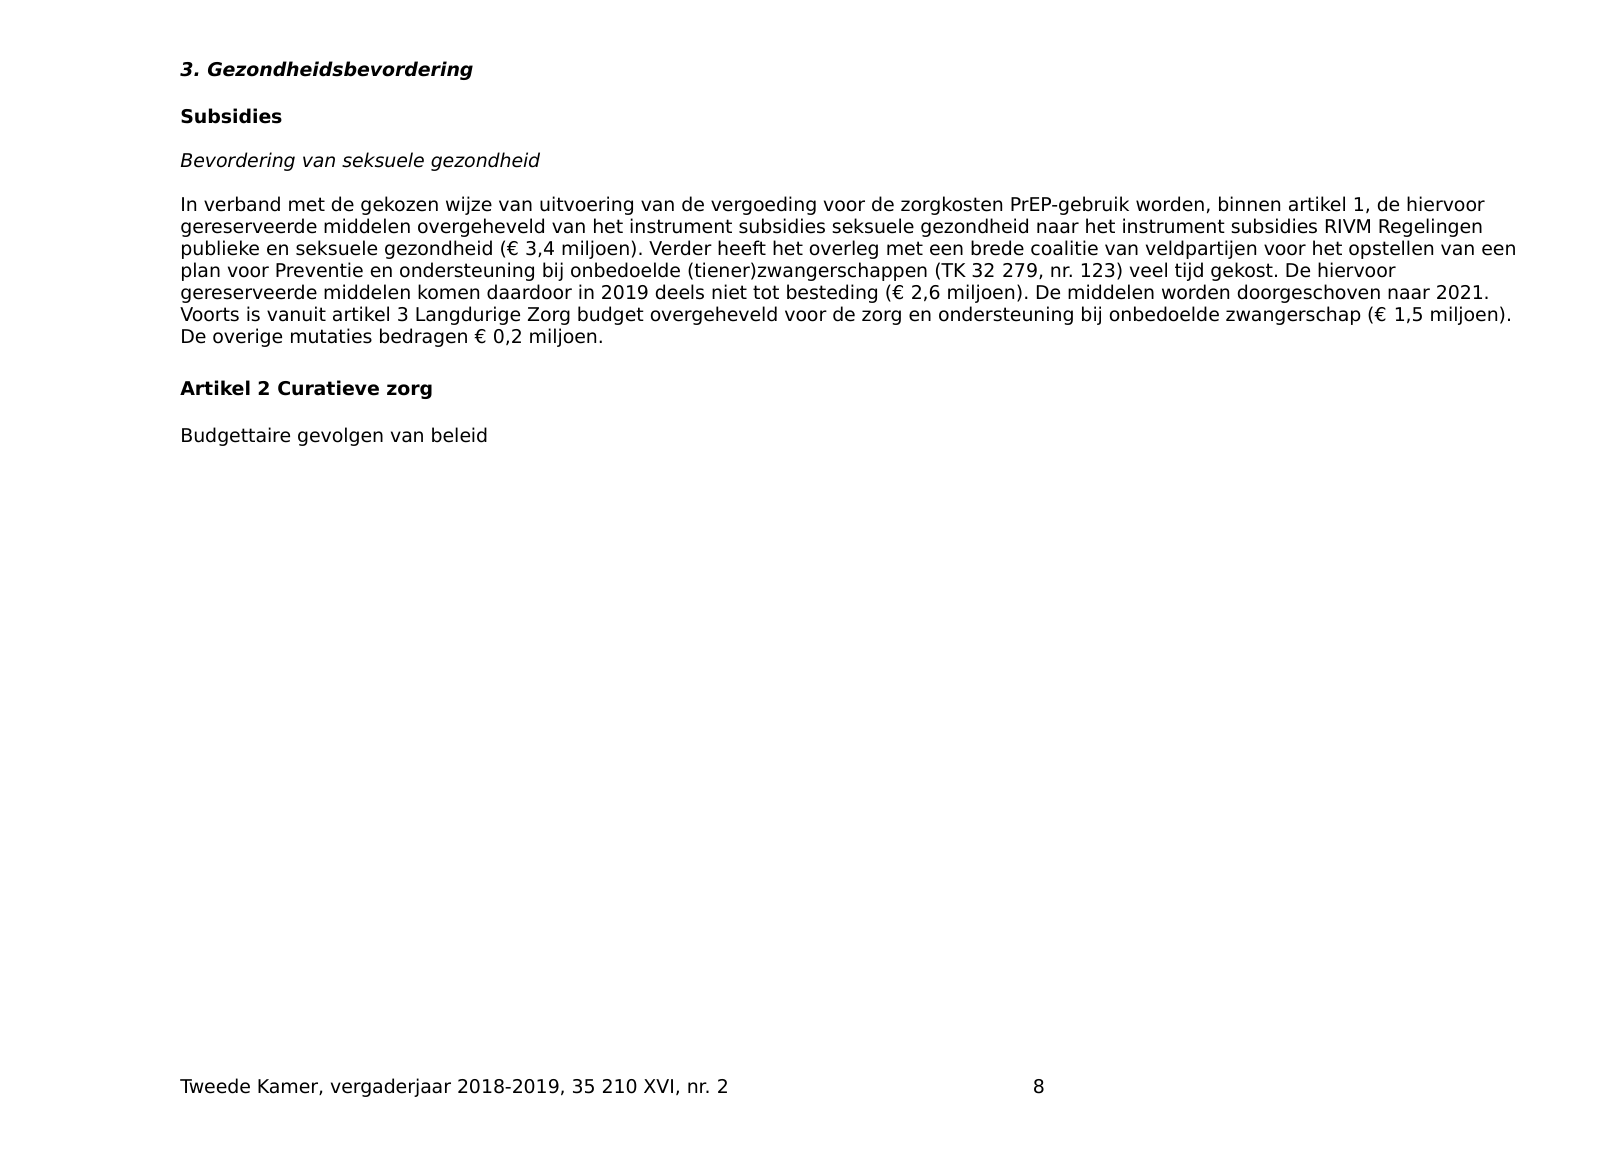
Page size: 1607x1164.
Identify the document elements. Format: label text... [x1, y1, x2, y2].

subtitle Artikel 2 Curatieve zorg [180, 378, 1529, 400]
subtitle 3. Gezondheidsbevordering [180, 59, 1529, 81]
subtitle Subsidies [180, 106, 1529, 128]
text In verband met de gekozen wijze van uitvoering van de vergoeding voor de zorgkosten PrEP-gebruik worden, binnen artikel 1, de hiervoor gereserveerde middelen overgeheveld van het instrument subsidies seksuele gezondheid naar het instrument subsidies RIVM Regelingen publieke en seksuele gezondheid (€ 3,4 miljoen). Verder heeft het overleg met een brede coalitie van veldpartijen voor het opstellen van een plan voor Preventie en ondersteuning bij onbedoelde (tiener)zwangerschappen (TK 32 279, nr. 123) veel tijd gekost. De hiervoor gereserveerde middelen komen daardoor in 2019 deels niet tot besteding (€ 2,6 miljoen). De middelen worden doorgeschoven naar 2021. Voorts is vanuit artikel 3 Langdurige Zorg budget overgeheveld voor de zorg en ondersteuning bij onbedoelde zwangerschap (€ 1,5 miljoen). De overige mutaties bedragen € 0,2 miljoen. [180, 194, 1529, 348]
subtitle Bevordering van seksuele gezondheid [180, 150, 1529, 172]
subtitle Budgettaire gevolgen van beleid [180, 425, 1529, 447]
